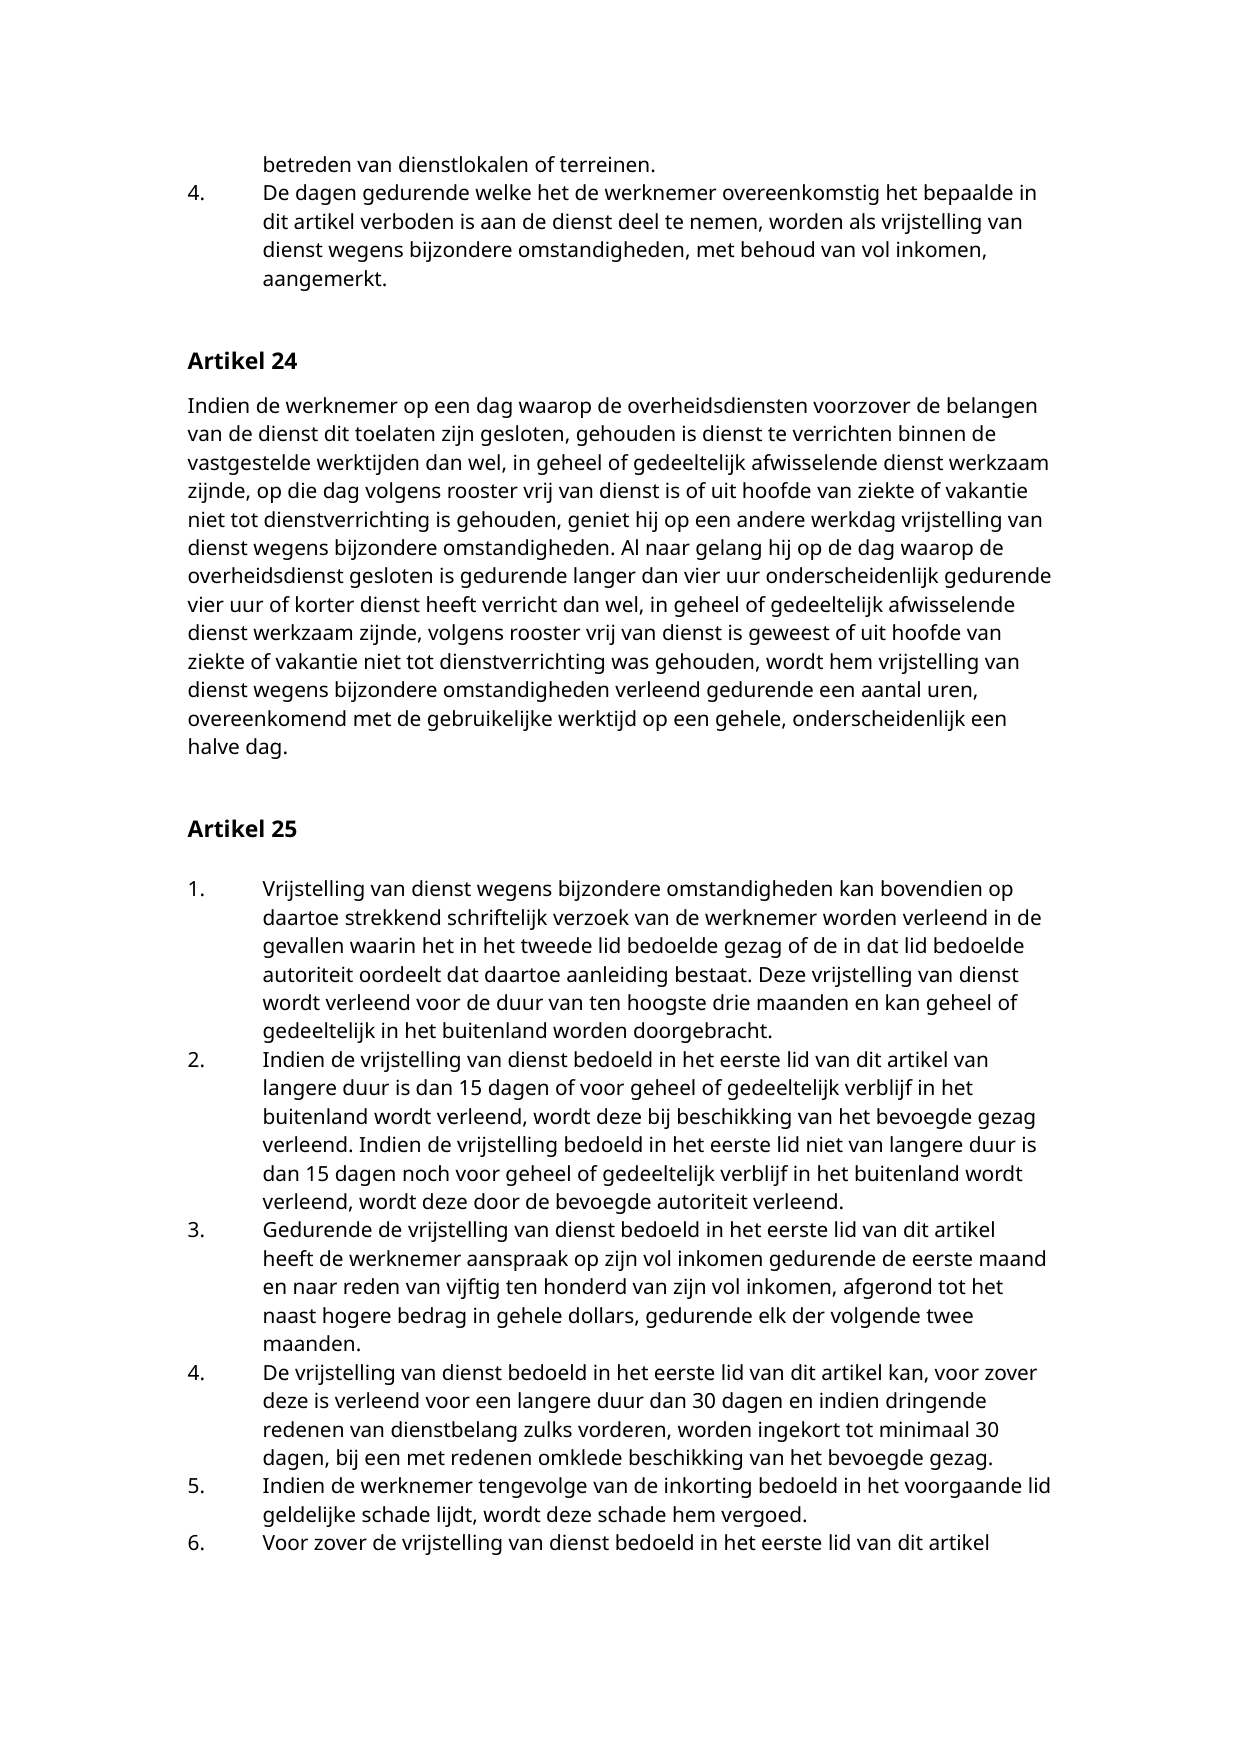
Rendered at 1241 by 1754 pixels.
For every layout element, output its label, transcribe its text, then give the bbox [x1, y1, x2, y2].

subtitle Artikel 25 [187, 813, 1053, 844]
list De vrijstelling van dienst bedoeld in het eerste lid van dit artikel kan, voor zover deze is verleend voor een langere duur dan 30 dagen en indien dringende redenen van dienstbelang zulks vorderen, worden ingekort tot minimaal 30 dagen, bij een met redenen omklede beschikking van het bevoegde gezag. [187, 1358, 1053, 1472]
list Indien de werknemer tengevolge van de inkorting bedoeld in het voorgaande lid geldelijke schade lijdt, wordt deze schade hem vergoed. [187, 1472, 1053, 1528]
subtitle Artikel 24 [187, 345, 1053, 376]
list betreden van dienstlokalen of terreinen. [187, 150, 1053, 178]
list Gedurende de vrijstelling van dienst bedoeld in het eerste lid van dit artikel heeft de werknemer aanspraak op zijn vol inkomen gedurende de eerste maand en naar reden van vijftig ten honderd van zijn vol inkomen, afgerond tot het naast hogere bedrag in gehele dollars, gedurende elk der volgende twee maanden. [187, 1216, 1053, 1358]
list Voor zover de vrijstelling van dienst bedoeld in het eerste lid van dit artikel [187, 1528, 1053, 1557]
text Indien de werknemer op een dag waarop de overheidsdiensten voorzover de belangen van de dienst dit toelaten zijn gesloten, gehouden is dienst te verrichten binnen de vastgestelde werktijden dan wel, in geheel of gedeeltelijk afwisselende dienst werkzaam zijnde, op die dag volgens rooster vrij van dienst is of uit hoofde van ziekte of vakantie niet tot dienstverrichting is gehouden, geniet hij op een andere werkdag vrijstelling van dienst wegens bijzondere omstandigheden. Al naar gelang hij op de dag waarop de overheidsdienst gesloten is gedurende langer dan vier uur onderscheidenlijk gedurende vier uur of korter dienst heeft verricht dan wel, in geheel of gedeeltelijk afwisselende dienst werkzaam zijnde, volgens rooster vrij van dienst is geweest of uit hoofde van ziekte of vakantie niet tot dienstverrichting was gehouden, wordt hem vrijstelling van dienst wegens bijzondere omstandigheden verleend gedurende een aantal uren, overeenkomend met de gebruikelijke werktijd op een gehele, onderscheidenlijk een halve dag. [187, 391, 1053, 761]
list Vrijstelling van dienst wegens bijzondere omstandigheden kan bovendien op daartoe strekkend schriftelijk verzoek van de werknemer worden verleend in de gevallen waarin het in het tweede lid bedoelde gezag of de in dat lid bedoelde autoriteit oordeelt dat daartoe aanleiding bestaat. Deze vrijstelling van dienst wordt verleend voor de duur van ten hoogste drie maanden en kan geheel of gedeeltelijk in het buitenland worden doorgebracht. [187, 874, 1053, 1045]
list De dagen gedurende welke het de werknemer overeenkomstig het bepaalde in dit artikel verboden is aan de dienst deel te nemen, worden als vrijstelling van dienst wegens bijzondere omstandigheden, met behoud van vol inkomen, aangemerkt. [187, 178, 1053, 292]
list Indien de vrijstelling van dienst bedoeld in het eerste lid van dit artikel van langere duur is dan 15 dagen of voor geheel of gedeeltelijk verblijf in het buitenland wordt verleend, wordt deze bij beschikking van het bevoegde gezag verleend. Indien de vrijstelling bedoeld in het eerste lid niet van langere duur is dan 15 dagen noch voor geheel of gedeeltelijk verblijf in het buitenland wordt verleend, wordt deze door de bevoegde autoriteit verleend. [187, 1045, 1053, 1216]
